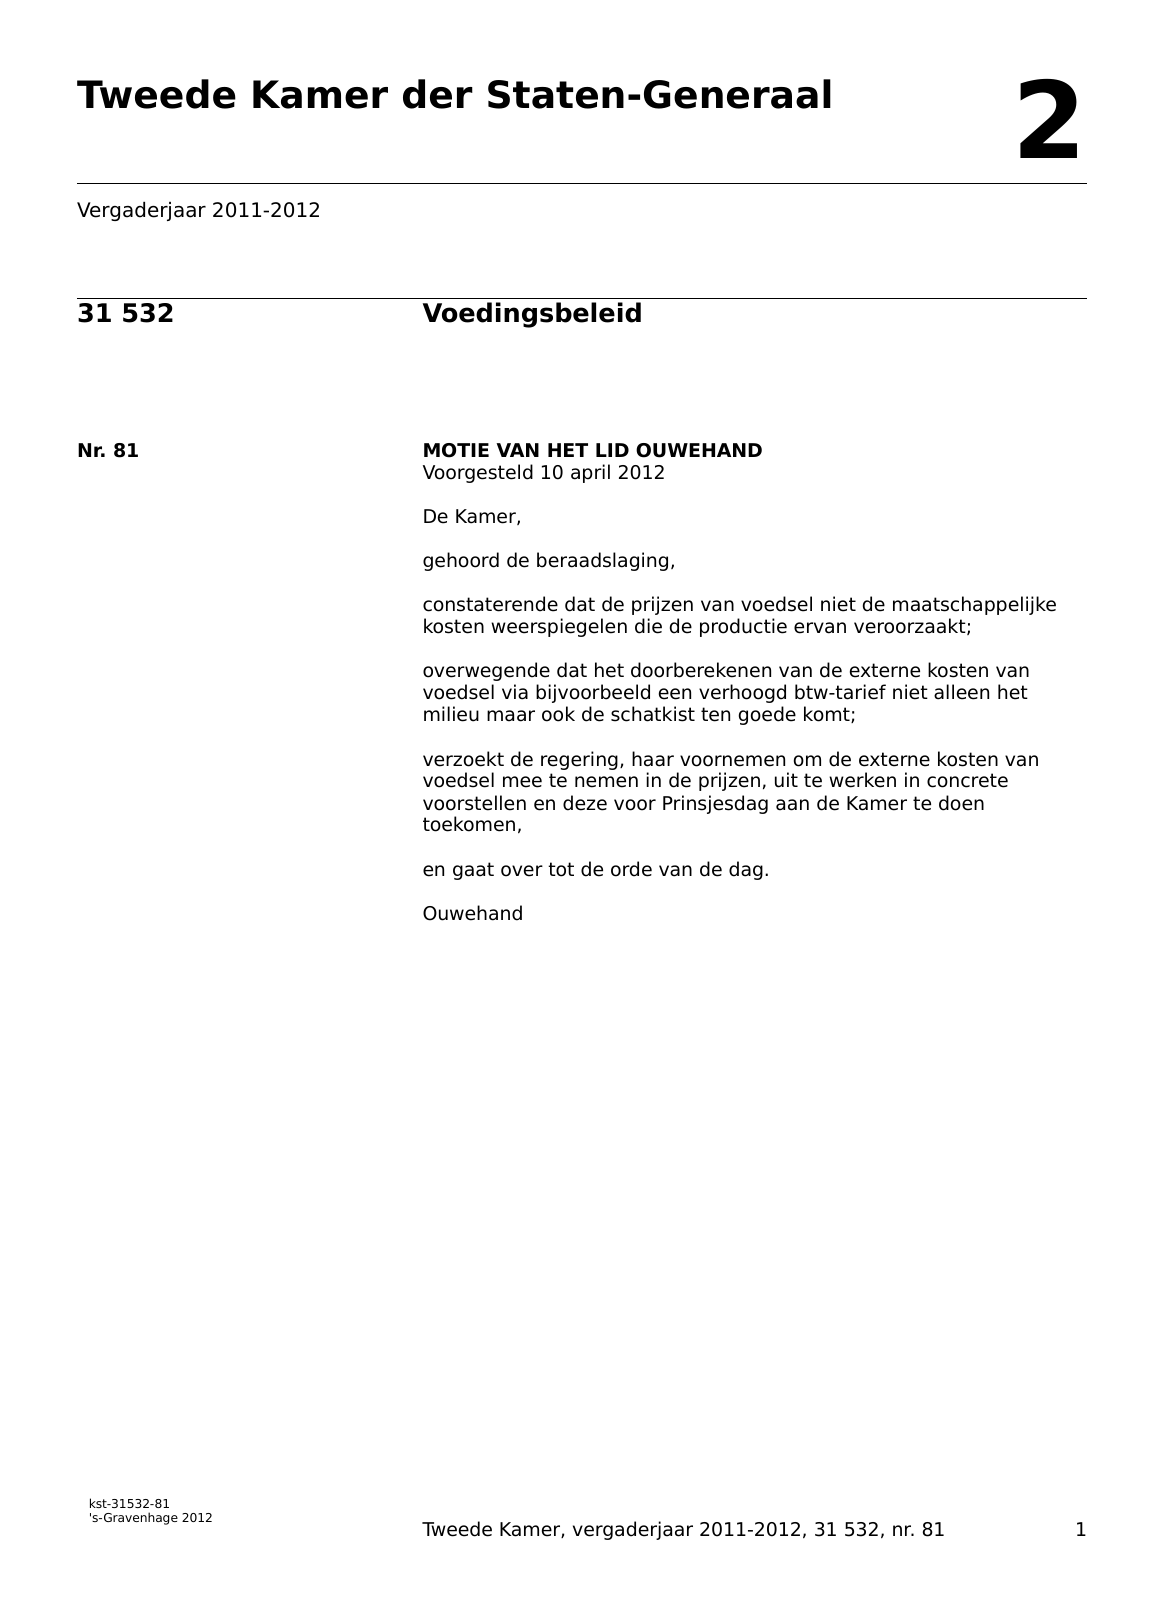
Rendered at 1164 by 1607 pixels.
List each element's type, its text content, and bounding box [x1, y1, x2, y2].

text verzoekt de regering, haar voornemen om de externe kosten van voedsel mee te nemen in de prijzen, uit te werken in concrete voorstellen en deze voor Prinsjesdag aan de Kamer te doen toekomen, [422, 748, 1087, 836]
table_header 2 [886, 59, 1087, 183]
subtitle 31 532 Voedingsbeleid [77, 299, 1087, 329]
table_cell Vergaderjaar 2011-2012 [77, 184, 1087, 298]
text De Kamer, [422, 506, 1087, 528]
text kst-31532-81 [88, 1497, 323, 1511]
text 's-Gravenhage 2012 [88, 1511, 323, 1525]
text en gaat over tot de orde van de dag. [422, 858, 1087, 881]
text Voorgesteld 10 april 2012 [422, 462, 1087, 484]
text overwegende dat het doorberekenen van de externe kosten van voedsel via bijvoorbeeld een verhoogd btw-tarief niet alleen het milieu maar ook de schatkist ten goede komt; [422, 660, 1087, 726]
table_header Tweede Kamer der Staten-Generaal [77, 59, 886, 183]
text constaterende dat de prijzen van voedsel niet de maatschappelijke kosten weerspiegelen die de productie ervan veroorzaakt; [422, 594, 1087, 638]
subtitle Nr. 81 MOTIE VAN HET LID OUWEHAND [77, 440, 1087, 462]
text gehoord de beraadslaging, [422, 550, 1087, 572]
text Ouwehand [422, 903, 1087, 925]
